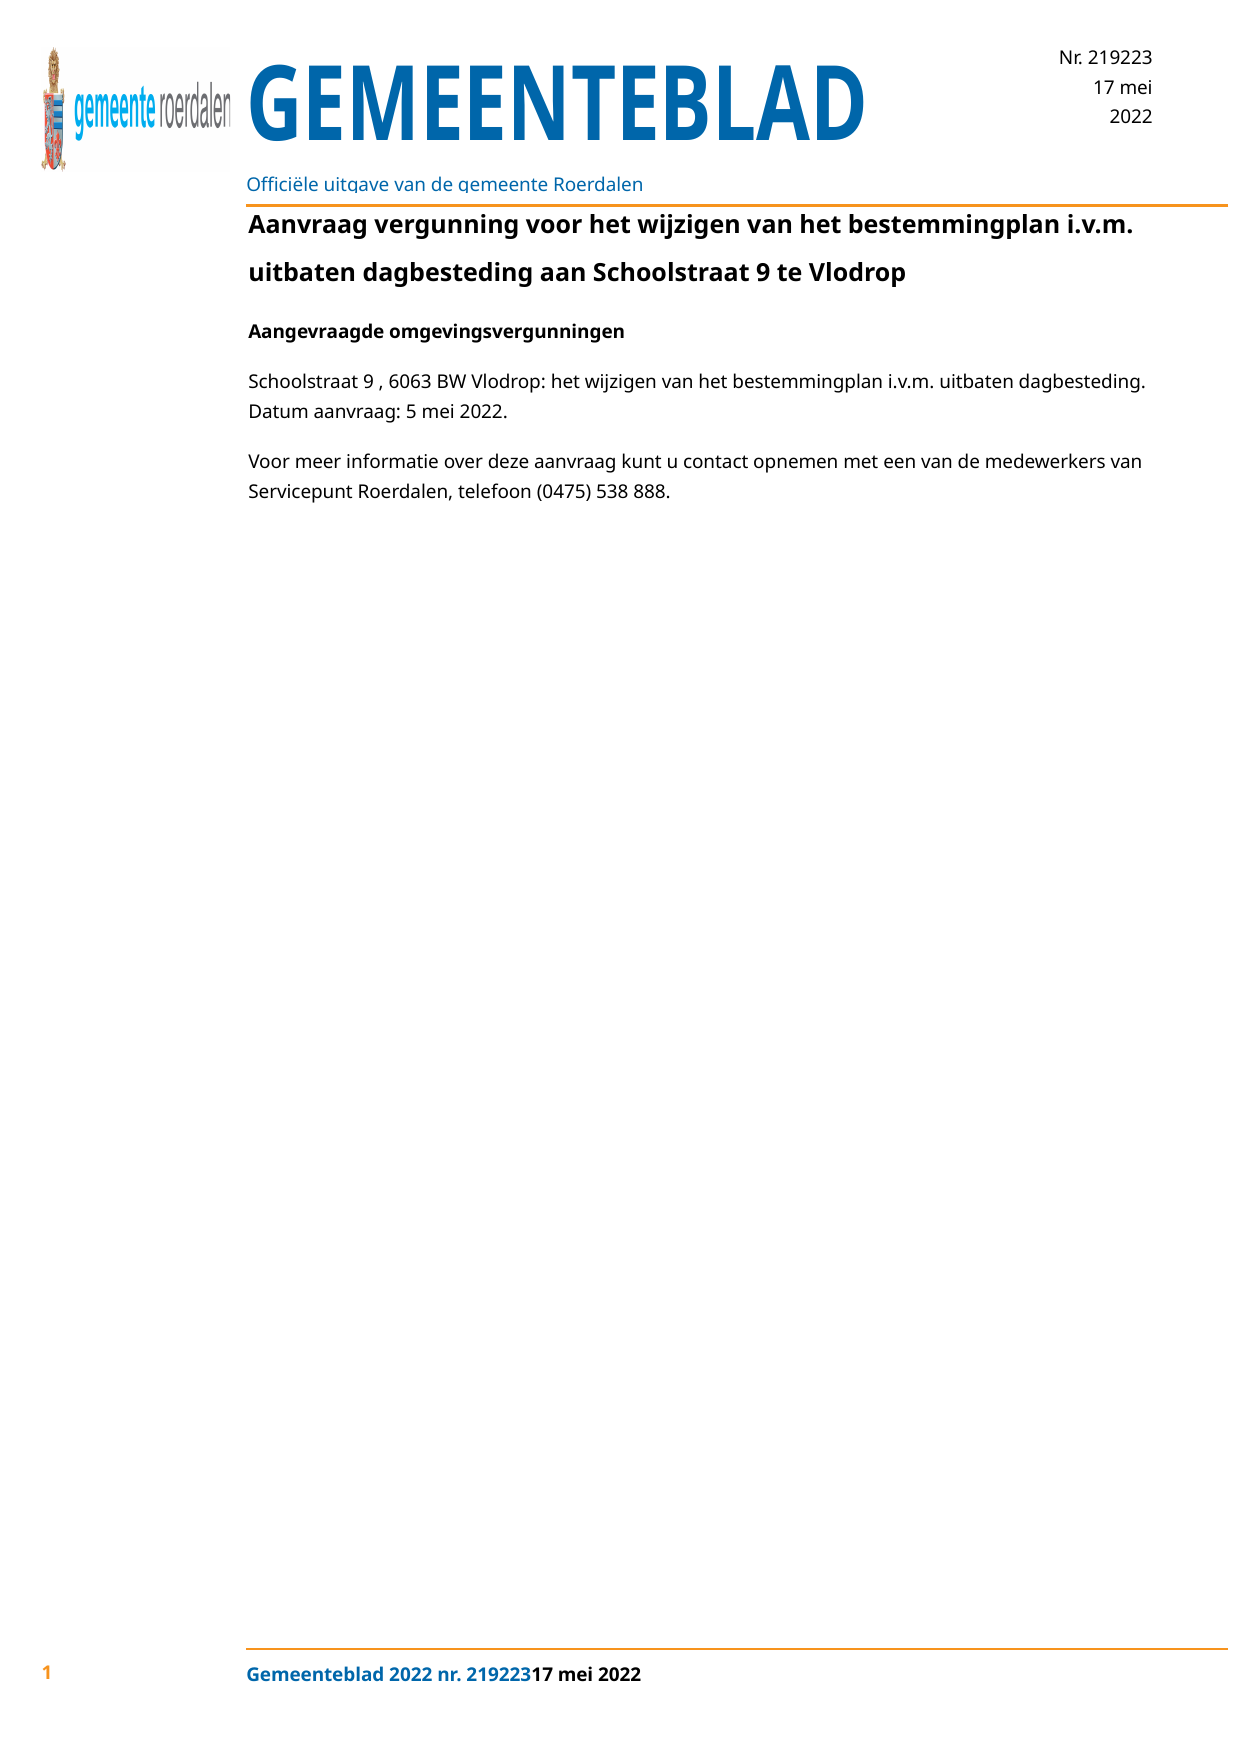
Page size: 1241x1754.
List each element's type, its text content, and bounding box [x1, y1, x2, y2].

text Aanvraag vergunning voor het wijzigen van het bestemmingplan i.v.m. uitbaten dagbesteding aan Schoolstraat 9 te Vlodrop [248, 207, 1152, 288]
text Schoolstraat 9 , 6063 BW Vlodrop: het wijzigen van het bestemmingplan i.v.m. uitbaten dagbesteding. Datum aanvraag: 5 mei 2022. [248, 368, 1152, 424]
picture [41, 47, 231, 172]
text Voor meer informatie over deze aanvraag kunt u contact opnemen met een van de medewerkers van Servicepunt Roerdalen, telefoon (0475) 538 888. [248, 448, 1152, 504]
text Aangevraagde omgevingsvergunningen [248, 318, 1152, 344]
